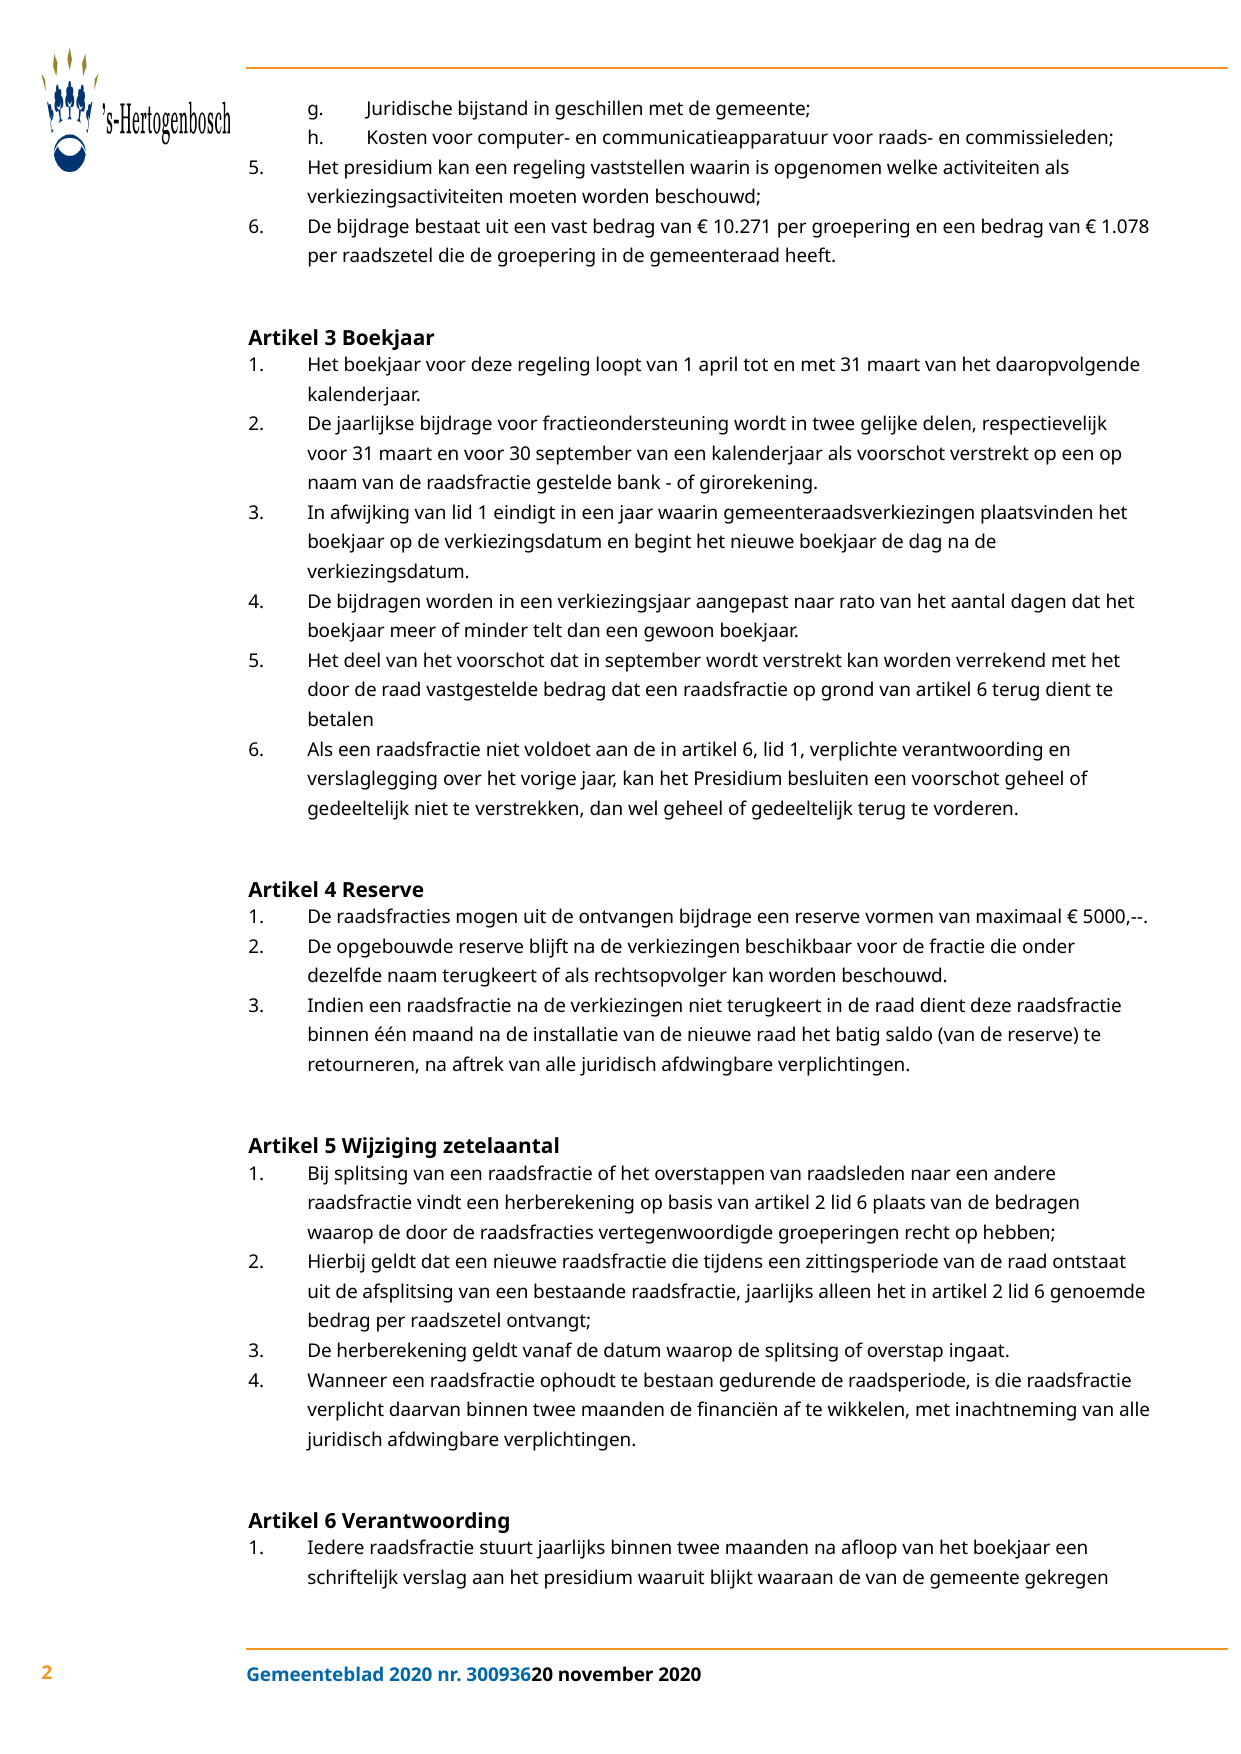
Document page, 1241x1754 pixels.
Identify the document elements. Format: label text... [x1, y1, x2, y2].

list De bijdrage bestaat uit een vast bedrag van € 10.271 per groepering en een bedrag van € 1.078 per raadszetel die de groepering in de gemeenteraad heeft. [248, 213, 1152, 268]
list De herberekening geldt vanaf de datum waarop de splitsing of overstap ingaat. [248, 1337, 1152, 1363]
list Wanneer een raadsfractie ophoudt te bestaan gedurende de raadsperiode, is die raadsfractie verplicht daarvan binnen twee maanden de financiën af te wikkelen, met inachtneming van alle juridisch afdwingbare verplichtingen. [248, 1367, 1152, 1452]
list Het presidium kan een regeling vaststellen waarin is opgenomen welke activiteiten als verkiezingsactiviteiten moeten worden beschouwd; [248, 154, 1152, 209]
list De bijdragen worden in een verkiezingsjaar aangepast naar rato van het aantal dagen dat het boekjaar meer of minder telt dan een gewoon boekjaar. [248, 588, 1152, 643]
list Het boekjaar voor deze regeling loopt van 1 april tot en met 31 maart van het daaropvolgende kalenderjaar. [248, 351, 1152, 406]
list Iedere raadsfractie stuurt jaarlijks binnen twee maanden na afloop van het boekjaar een schriftelijk verslag aan het presidium waaruit blijkt waaraan de van de gemeente gekregen [248, 1534, 1152, 1590]
list Het deel van het voorschot dat in september wordt verstrekt kan worden verrekend met het door de raad vastgestelde bedrag dat een raadsfractie op grond van artikel 6 terug dient te betalen [248, 647, 1152, 732]
picture [41, 47, 231, 172]
list In afwijking van lid 1 eindigt in een jaar waarin gemeenteraadsverkiezingen plaatsvinden het boekjaar op de verkiezingsdatum en begint het nieuwe boekjaar de dag na de verkiezingsdatum. [248, 499, 1152, 584]
list Indien een raadsfractie na de verkiezingen niet terugkeert in de raad dient deze raadsfractie binnen één maand na de installatie van de nieuwe raad het batig saldo (van de reserve) te retourneren, na aftrek van alle juridisch afdwingbare verplichtingen. [248, 992, 1152, 1077]
text Artikel 6 Verantwoording [248, 1506, 1152, 1534]
text Artikel 3 Boekjaar [248, 323, 1152, 351]
list Bij splitsing van een raadsfractie of het overstappen van raadsleden naar een andere raadsfractie vindt een herberekening op basis van artikel 2 lid 6 plaats van de bedragen waarop de door de raadsfracties vertegenwoordigde groeperingen recht op hebben; [248, 1160, 1152, 1244]
list De opgebouwde reserve blijft na de verkiezingen beschikbaar voor de fractie die onder dezelfde naam terugkeert of als rechtsopvolger kan worden beschouwd. [248, 933, 1152, 988]
list Hierbij geldt dat een nieuwe raadsfractie die tijdens een zittingsperiode van de raad ontstaat uit de afsplitsing van een bestaande raadsfractie, jaarlijks alleen het in artikel 2 lid 6 genoemde bedrag per raadszetel ontvangt; [248, 1248, 1152, 1333]
list Kosten voor computer- en communicatieapparatuur voor raads- en commissieleden; [307, 124, 1152, 150]
text Artikel 5 Wijziging zetelaantal [248, 1131, 1152, 1160]
text Artikel 4 Reserve [248, 875, 1152, 903]
list Juridische bijstand in geschillen met de gemeente; [307, 95, 1152, 121]
list Als een raadsfractie niet voldoet aan de in artikel 6, lid 1, verplichte verantwoording en verslaglegging over het vorige jaar, kan het Presidium besluiten een voorschot geheel of gedeeltelijk niet te verstrekken, dan wel geheel of gedeeltelijk terug te vorderen. [248, 736, 1152, 821]
list De jaarlijkse bijdrage voor fractieondersteuning wordt in twee gelijke delen, respectievelijk voor 31 maart en voor 30 september van een kalenderjaar als voorschot verstrekt op een op naam van de raadsfractie gestelde bank - of girorekening. [248, 410, 1152, 495]
list De raadsfracties mogen uit de ontvangen bijdrage een reserve vormen van maximaal € 5000,--. [248, 903, 1152, 929]
